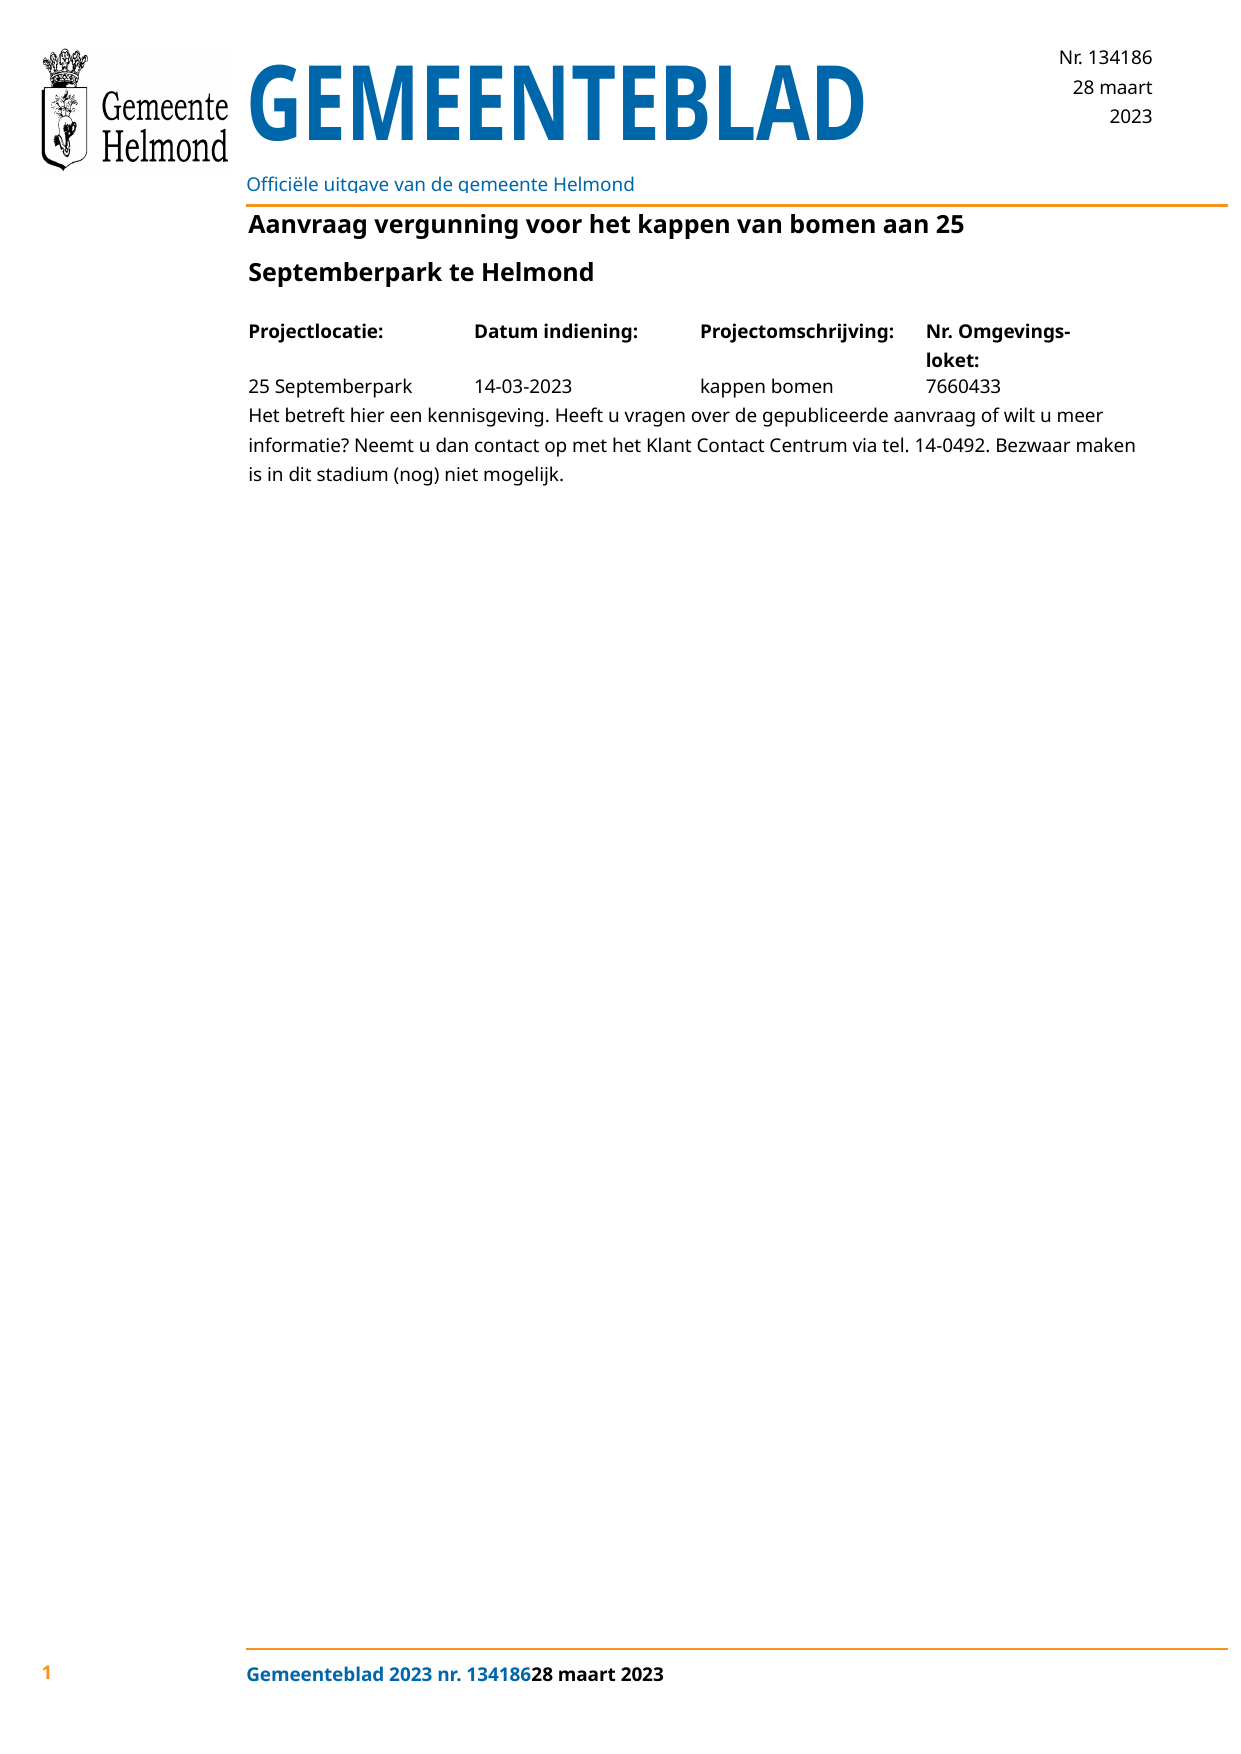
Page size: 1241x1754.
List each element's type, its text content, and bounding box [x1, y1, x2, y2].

table_header Nr. Omgevings- loket: [926, 318, 1152, 373]
table_header Projectomschrijving: [700, 318, 926, 373]
table_header Datum indiening: [474, 318, 700, 373]
table_cell 25 Septemberpark [248, 373, 474, 399]
table_header Projectlocatie: [248, 318, 474, 373]
text Het betreft hier een kennisgeving. Heeft u vragen over de gepubliceerde aanvraag of wilt u meer informatie? Neemt u dan contact op met het Klant Contact Centrum via tel. 14-0492. Bezwaar maken is in dit stadium (nog) niet mogelijk. [248, 402, 1152, 487]
table_cell 7660433 [926, 373, 1152, 399]
table_cell 14-03-2023 [474, 373, 700, 399]
table_cell kappen bomen [700, 373, 926, 399]
picture [41, 47, 231, 172]
text Aanvraag vergunning voor het kappen van bomen aan 25 Septemberpark te Helmond [248, 207, 1152, 288]
